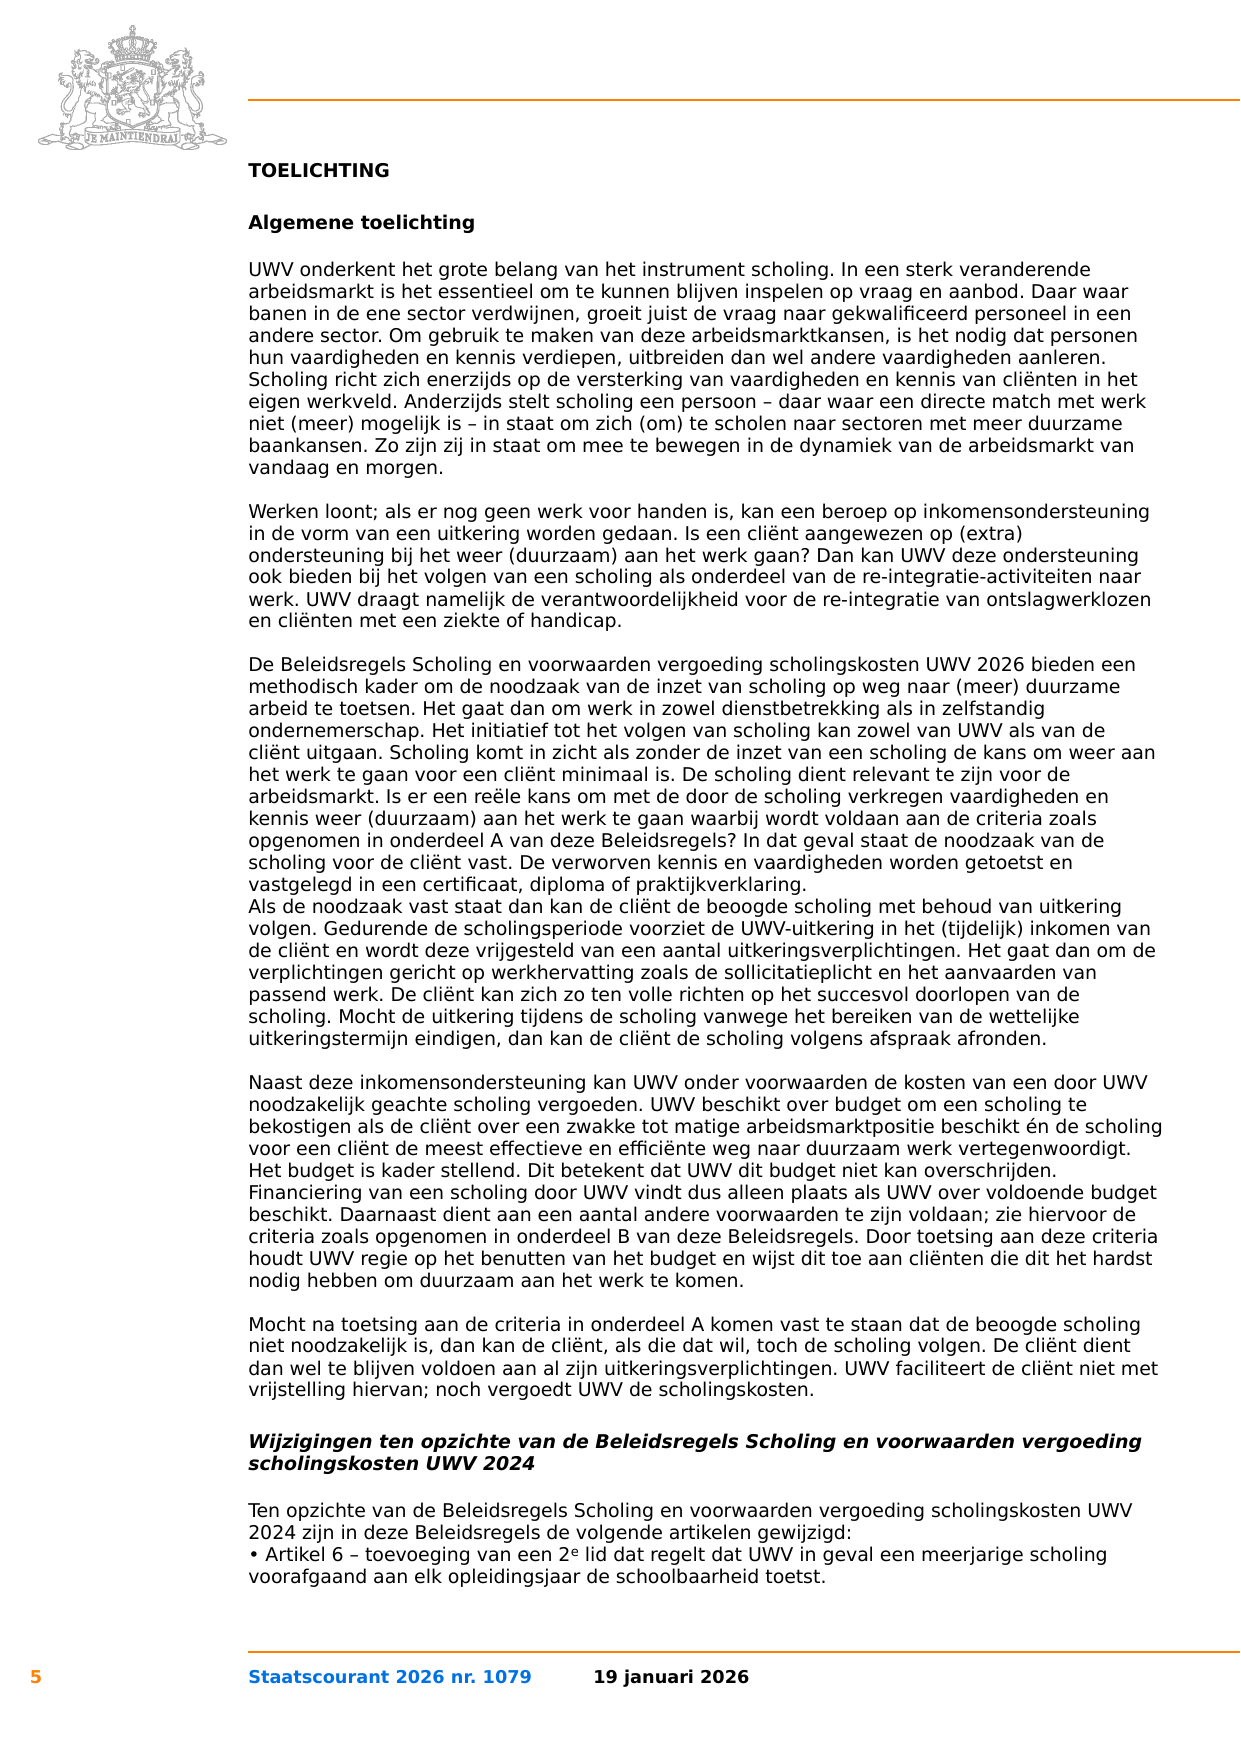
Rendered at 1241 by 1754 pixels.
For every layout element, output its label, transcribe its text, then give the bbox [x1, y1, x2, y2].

text Ten opzichte van de Beleidsregels Scholing en voorwaarden vergoeding scholingskosten UWV 2024 zijn in deze Beleidsregels de volgende artikelen gewijzigd: [248, 1500, 1163, 1544]
text Als de noodzaak vast staat dan kan de cliënt de beoogde scholing met behoud van uitkering volgen. Gedurende de scholingsperiode voorziet de UWV-uitkering in het (tijdelijk) inkomen van de cliënt en wordt deze vrijgesteld van een aantal uitkeringsverplichtingen. Het gaat dan om de verplichtingen gericht op werkhervatting zoals de sollicitatieplicht en het aanvaarden van passend werk. De cliënt kan zich zo ten volle richten op het succesvol doorlopen van de scholing. Mocht de uitkering tijdens de scholing vanwege het bereiken van de wettelijke uitkeringstermijn eindigen, dan kan de cliënt de scholing volgens afspraak afronden. [248, 896, 1163, 1050]
text De Beleidsregels Scholing en voorwaarden vergoeding scholingskosten UWV 2026 bieden een methodisch kader om de noodzaak van de inzet van scholing op weg naar (meer) duurzame arbeid te toetsen. Het gaat dan om werk in zowel dienstbetrekking als in zelfstandig ondernemerschap. Het initiatief tot het volgen van scholing kan zowel van UWV als van de cliënt uitgaan. Scholing komt in zicht als zonder de inzet van een scholing de kans om weer aan het werk te gaan voor een cliënt minimaal is. De scholing dient relevant te zijn voor de arbeidsmarkt. Is er een reële kans om met de door de scholing verkregen vaardigheden en kennis weer (duurzaam) aan het werk te gaan waarbij wordt voldaan aan de criteria zoals opgenomen in onderdeel A van deze Beleidsregels? In dat geval staat de noodzaak van de scholing voor de cliënt vast. De verworven kennis en vaardigheden worden getoetst en vastgelegd in een certificaat, diploma of praktijkverklaring. [248, 654, 1163, 896]
text • Artikel 6 – toevoeging van een 2e lid dat regelt dat UWV in geval een meerjarige scholing voorafgaand aan elk opleidingsjaar de schoolbaarheid toetst. [248, 1544, 1163, 1588]
subtitle Algemene toelichting [248, 212, 1163, 234]
subtitle Wijzigingen ten opzichte van de Beleidsregels Scholing en voorwaarden vergoeding scholingskosten UWV 2024 [248, 1431, 1163, 1475]
picture [38, 25, 227, 150]
text Mocht na toetsing aan de criteria in onderdeel A komen vast te staan dat de beoogde scholing niet noodzakelijk is, dan kan de cliënt, als die dat wil, toch de scholing volgen. De cliënt dient dan wel te blijven voldoen aan al zijn uitkeringsverplichtingen. UWV faciliteert de cliënt niet met vrijstelling hiervan; noch vergoedt UWV de scholingskosten. [248, 1313, 1163, 1401]
text UWV onderkent het grote belang van het instrument scholing. In een sterk veranderende arbeidsmarkt is het essentieel om te kunnen blijven inspelen op vraag en aanbod. Daar waar banen in de ene sector verdwijnen, groeit juist de vraag naar gekwalificeerd personeel in een andere sector. Om gebruik te maken van deze arbeidsmarktkansen, is het nodig dat personen hun vaardigheden en kennis verdiepen, uitbreiden dan wel andere vaardigheden aanleren. Scholing richt zich enerzijds op de versterking van vaardigheden en kennis van cliënten in het eigen werkveld. Anderzijds stelt scholing een persoon – daar waar een directe match met werk niet (meer) mogelijk is – in staat om zich (om) te scholen naar sectoren met meer duurzame baankansen. Zo zijn zij in staat om mee te bewegen in de dynamiek van de arbeidsmarkt van vandaag en morgen. [248, 259, 1163, 479]
text Naast deze inkomensondersteuning kan UWV onder voorwaarden de kosten van een door UWV noodzakelijk geachte scholing vergoeden. UWV beschikt over budget om een scholing te bekostigen als de cliënt over een zwakke tot matige arbeidsmarktpositie beschikt én de scholing voor een cliënt de meest effectieve en efficiënte weg naar duurzaam werk vertegenwoordigt. Het budget is kader stellend. Dit betekent dat UWV dit budget niet kan overschrijden. Financiering van een scholing door UWV vindt dus alleen plaats als UWV over voldoende budget beschikt. Daarnaast dient aan een aantal andere voorwaarden te zijn voldaan; zie hiervoor de criteria zoals opgenomen in onderdeel B van deze Beleidsregels. Door toetsing aan deze criteria houdt UWV regie op het benutten van het budget en wijst dit toe aan cliënten die dit het hardst nodig hebben om duurzaam aan het werk te komen. [248, 1072, 1163, 1292]
text Werken loont; als er nog geen werk voor handen is, kan een beroep op inkomensondersteuning in de vorm van een uitkering worden gedaan. Is een cliënt aangewezen op (extra) ondersteuning bij het weer (duurzaam) aan het werk gaan? Dan kan UWV deze ondersteuning ook bieden bij het volgen van een scholing als onderdeel van de re-integratie-activiteiten naar werk. UWV draagt namelijk de verantwoordelijkheid voor de re-integratie van ontslagwerklozen en cliënten met een ziekte of handicap. [248, 501, 1163, 632]
subtitle TOELICHTING [248, 160, 1163, 182]
